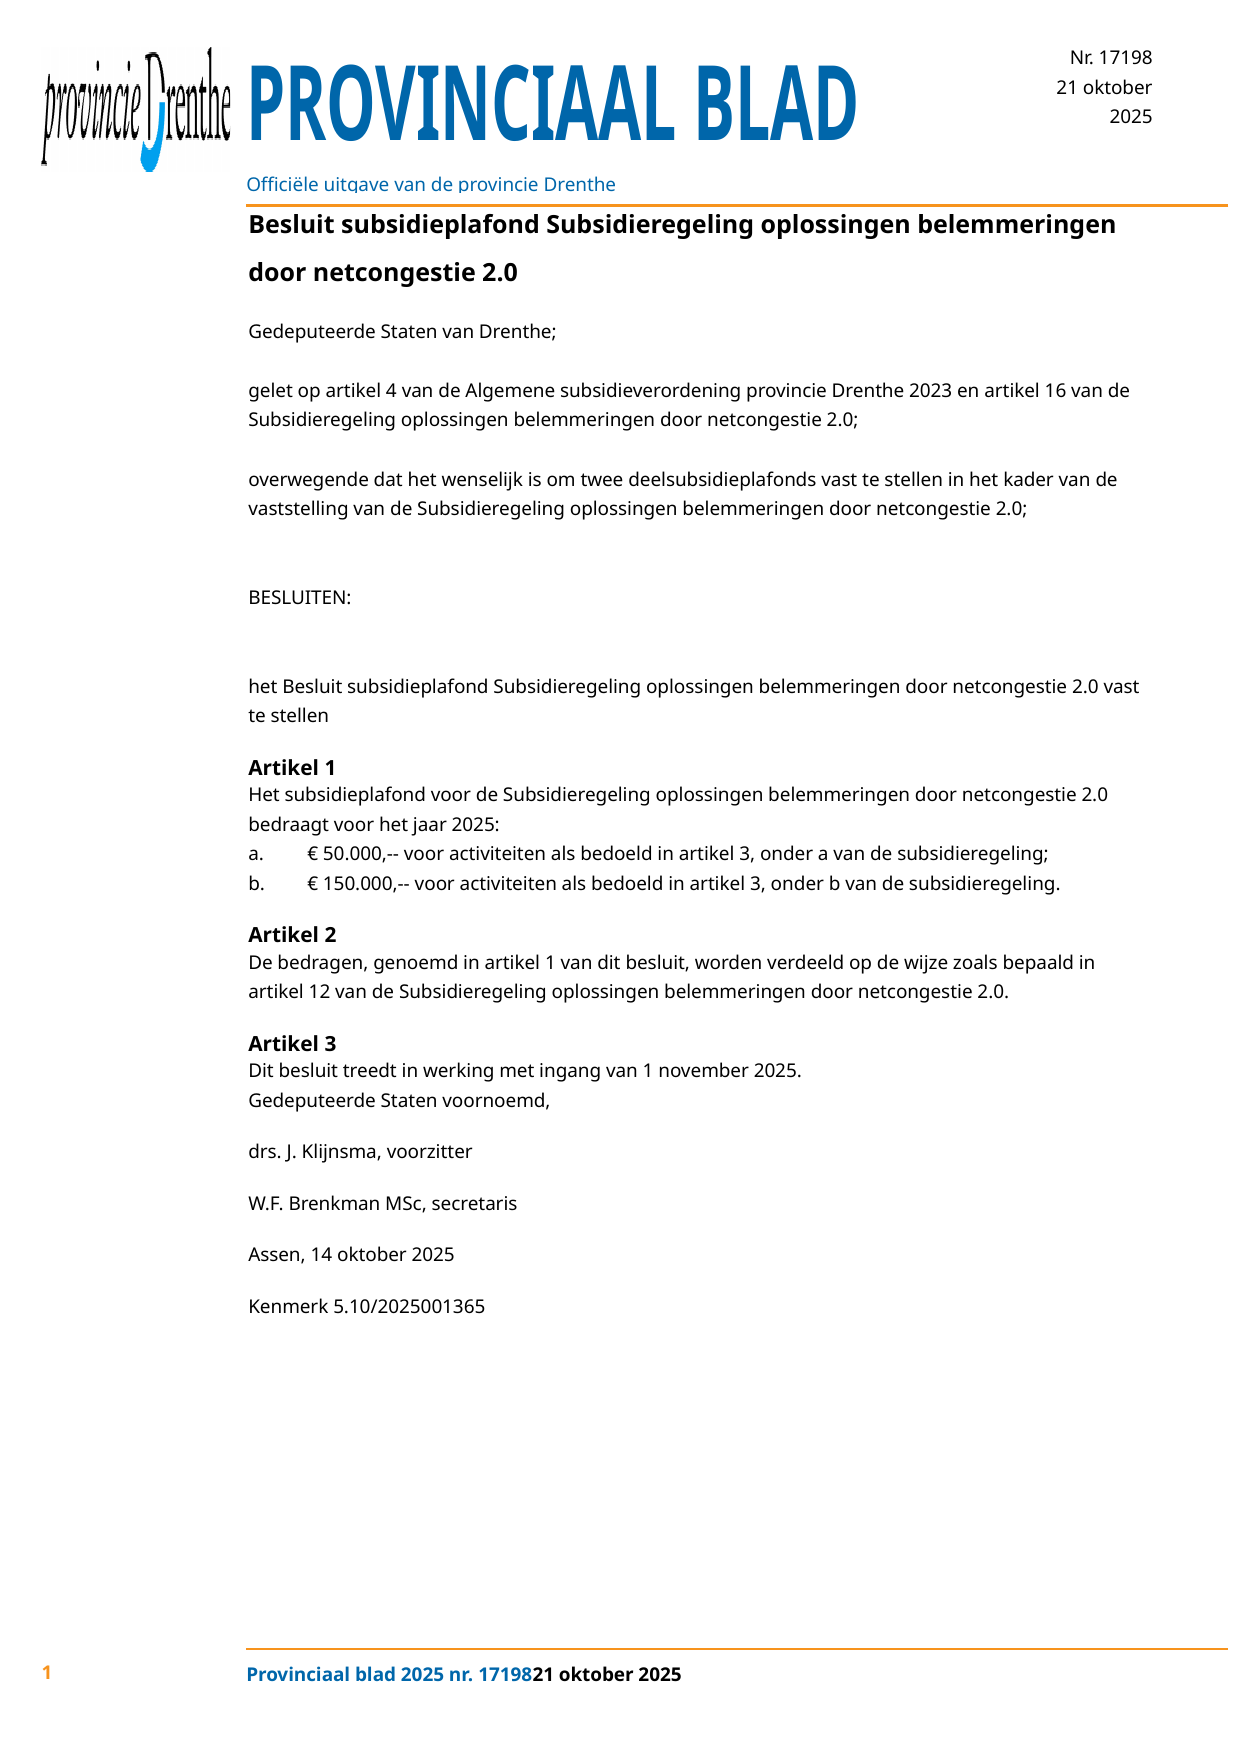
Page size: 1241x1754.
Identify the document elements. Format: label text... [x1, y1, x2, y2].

text Het subsidieplafond voor de Subsidieregeling oplossingen belemmeringen door netcongestie 2.0 bedraagt voor het jaar 2025: [248, 781, 1152, 837]
text Kenmerk 5.10/2025001365 [248, 1293, 1152, 1318]
picture [41, 47, 231, 172]
text Assen, 14 oktober 2025 [248, 1241, 1152, 1267]
text Dit besluit treedt in werking met ingang van 1 november 2025. [248, 1057, 1152, 1083]
text Artikel 2 [248, 921, 1152, 949]
text Besluit subsidieplafond Subsidieregeling oplossingen belemmeringen door netcongestie 2.0 [248, 207, 1152, 288]
text Artikel 1 [248, 753, 1152, 781]
list € 150.000,-- voor activiteiten als bedoeld in artikel 3, onder b van de subsidieregeling. [248, 870, 1152, 896]
text Gedeputeerde Staten voornoemd, [248, 1087, 1152, 1113]
text het Besluit subsidieplafond Subsidieregeling oplossingen belemmeringen door netcongestie 2.0 vast te stellen [248, 673, 1152, 728]
text Gedeputeerde Staten van Drenthe; [248, 318, 1152, 344]
text Artikel 3 [248, 1029, 1152, 1057]
text gelet op artikel 4 van de Algemene subsidieverordening provincie Drenthe 2023 en artikel 16 van de Subsidieregeling oplossingen belemmeringen door netcongestie 2.0; [248, 377, 1152, 432]
text De bedragen, genoemd in artikel 1 van dit besluit, worden verdeeld op de wijze zoals bepaald in artikel 12 van de Subsidieregeling oplossingen belemmeringen door netcongestie 2.0. [248, 949, 1152, 1004]
text W.F. Brenkman MSc, secretaris [248, 1190, 1152, 1216]
text BESLUITEN: [248, 584, 1152, 610]
text drs. J. Klijnsma, voorzitter [248, 1138, 1152, 1164]
text overwegende dat het wenselijk is om twee deelsubsidieplafonds vast te stellen in het kader van de vaststelling van de Subsidieregeling oplossingen belemmeringen door netcongestie 2.0; [248, 466, 1152, 521]
list € 50.000,-- voor activiteiten als bedoeld in artikel 3, onder a van de subsidieregeling; [248, 841, 1152, 866]
